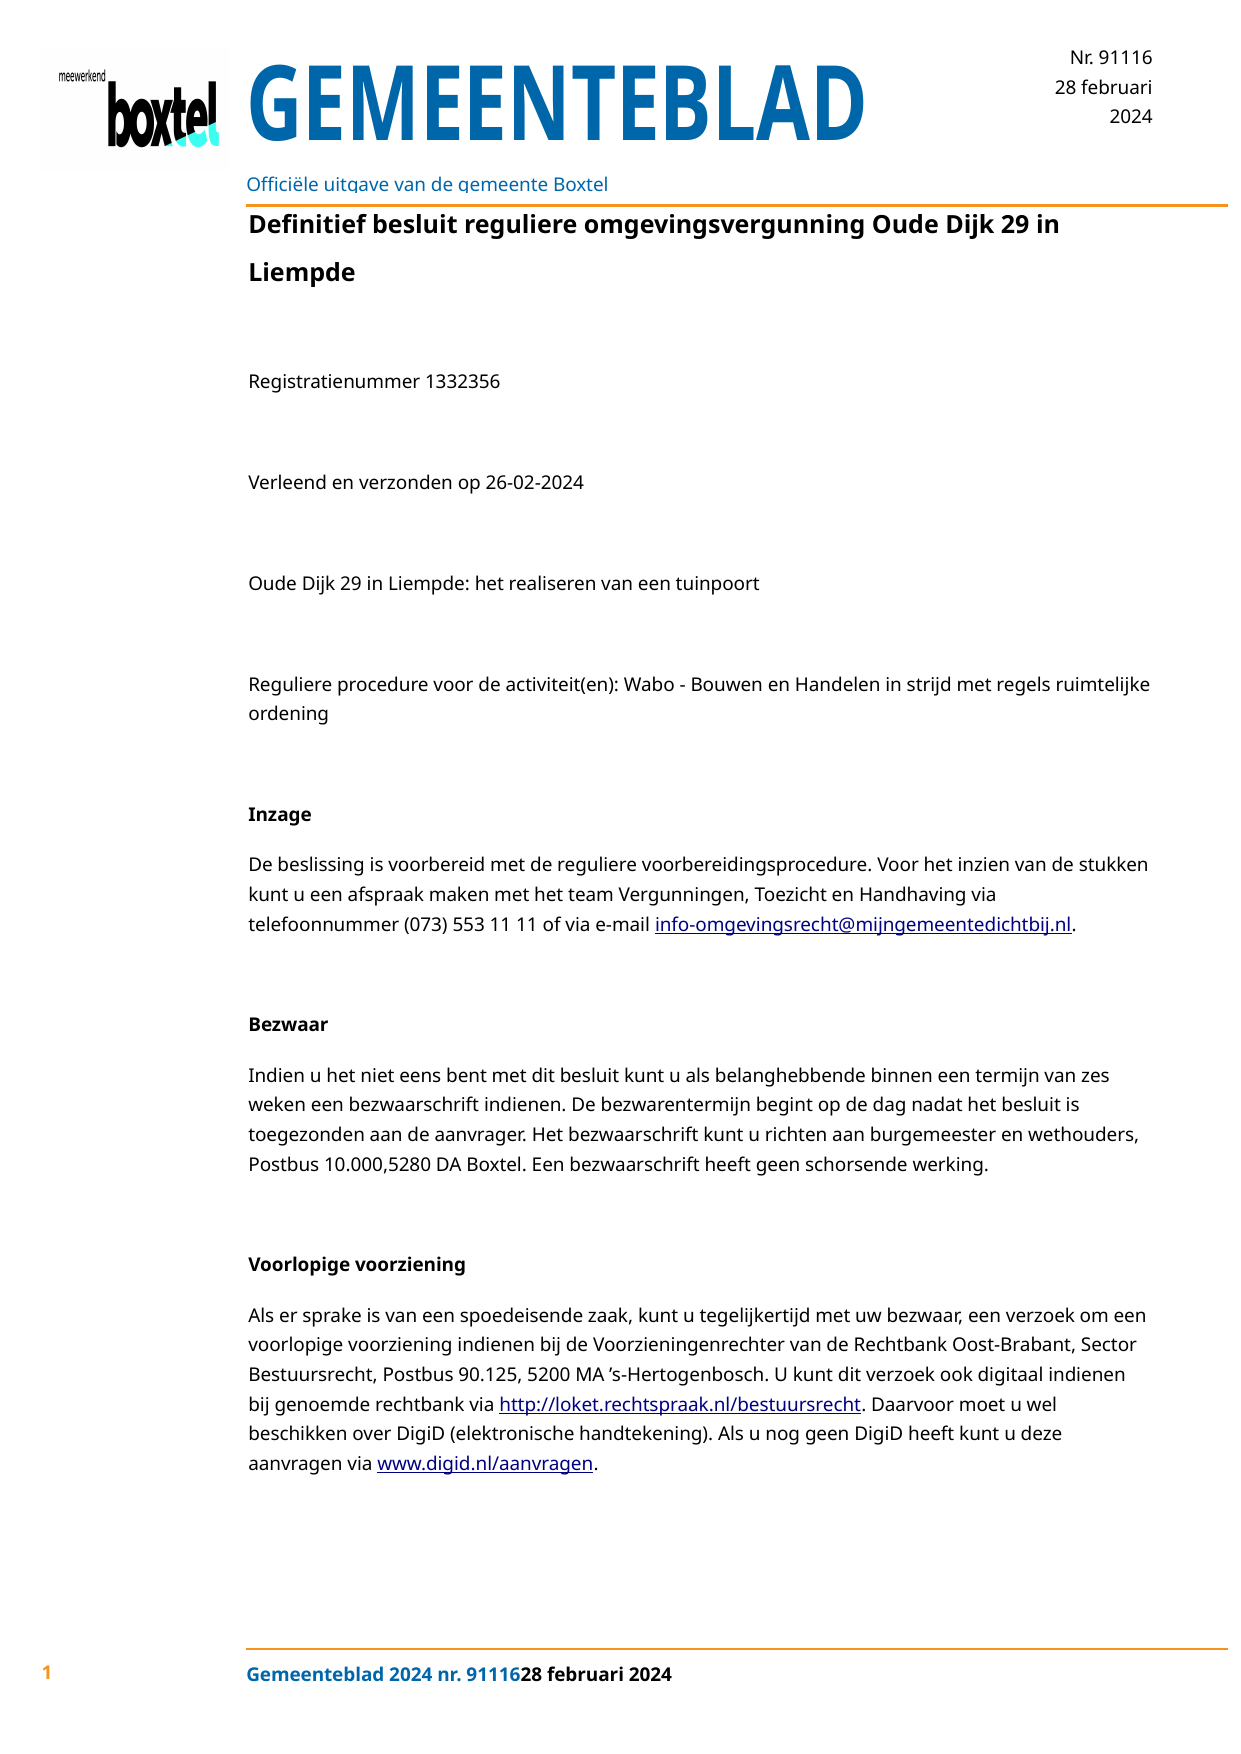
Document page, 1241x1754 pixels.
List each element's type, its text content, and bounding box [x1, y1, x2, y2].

text Registratienummer 1332356 [248, 368, 1152, 394]
text Oude Dijk 29 in Liempde: het realiseren van een tuinpoort [248, 570, 1152, 596]
text Inzage [248, 801, 1152, 827]
text Definitief besluit reguliere omgevingsvergunning Oude Dijk 29 in Liempde [248, 207, 1152, 288]
text De beslissing is voorbereid met de reguliere voorbereidingsprocedure. Voor het inzien van de stukken kunt u een afspraak maken met het team Vergunningen, Toezicht en Handhaving via telefoonnummer (073) 553 11 11 of via e-mail info-omgevingsrecht@mijngemeentedichtbij.nl. [248, 852, 1152, 937]
picture [41, 47, 231, 172]
text Reguliere procedure voor de activiteit(en): Wabo - Bouwen en Handelen in strijd met regels ruimtelijke ordening [248, 671, 1152, 726]
text Indien u het niet eens bent met dit besluit kunt u als belanghebbende binnen een termijn van zes weken een bezwaarschrift indienen. De bezwarentermijn begint op de dag nadat het besluit is toegezonden aan de aanvrager. Het bezwaarschrift kunt u richten aan burgemeester en wethouders, Postbus 10.000,5280 DA Boxtel. Een bezwaarschrift heeft geen schorsende werking. [248, 1062, 1152, 1177]
text Als er sprake is van een spoedeisende zaak, kunt u tegelijkertijd met uw bezwaar, een verzoek om een voorlopige voorziening indienen bij de Voorzieningenrechter van de Rechtbank Oost-Brabant, Sector Bestuursrecht, Postbus 90.125, 5200 MA ’s-Hertogenbosch. U kunt dit verzoek ook digitaal indienen bij genoemde rechtbank via http://loket.rechtspraak.nl/bestuursrecht. Daarvoor moet u wel beschikken over DigiD (elektronische handtekening). Als u nog geen DigiD heeft kunt u deze aanvragen via www.digid.nl/aanvragen. [248, 1302, 1152, 1476]
text Voorlopige voorziening [248, 1252, 1152, 1277]
text Bezwaar [248, 1012, 1152, 1037]
text Verleend en verzonden op 26-02-2024 [248, 469, 1152, 495]
